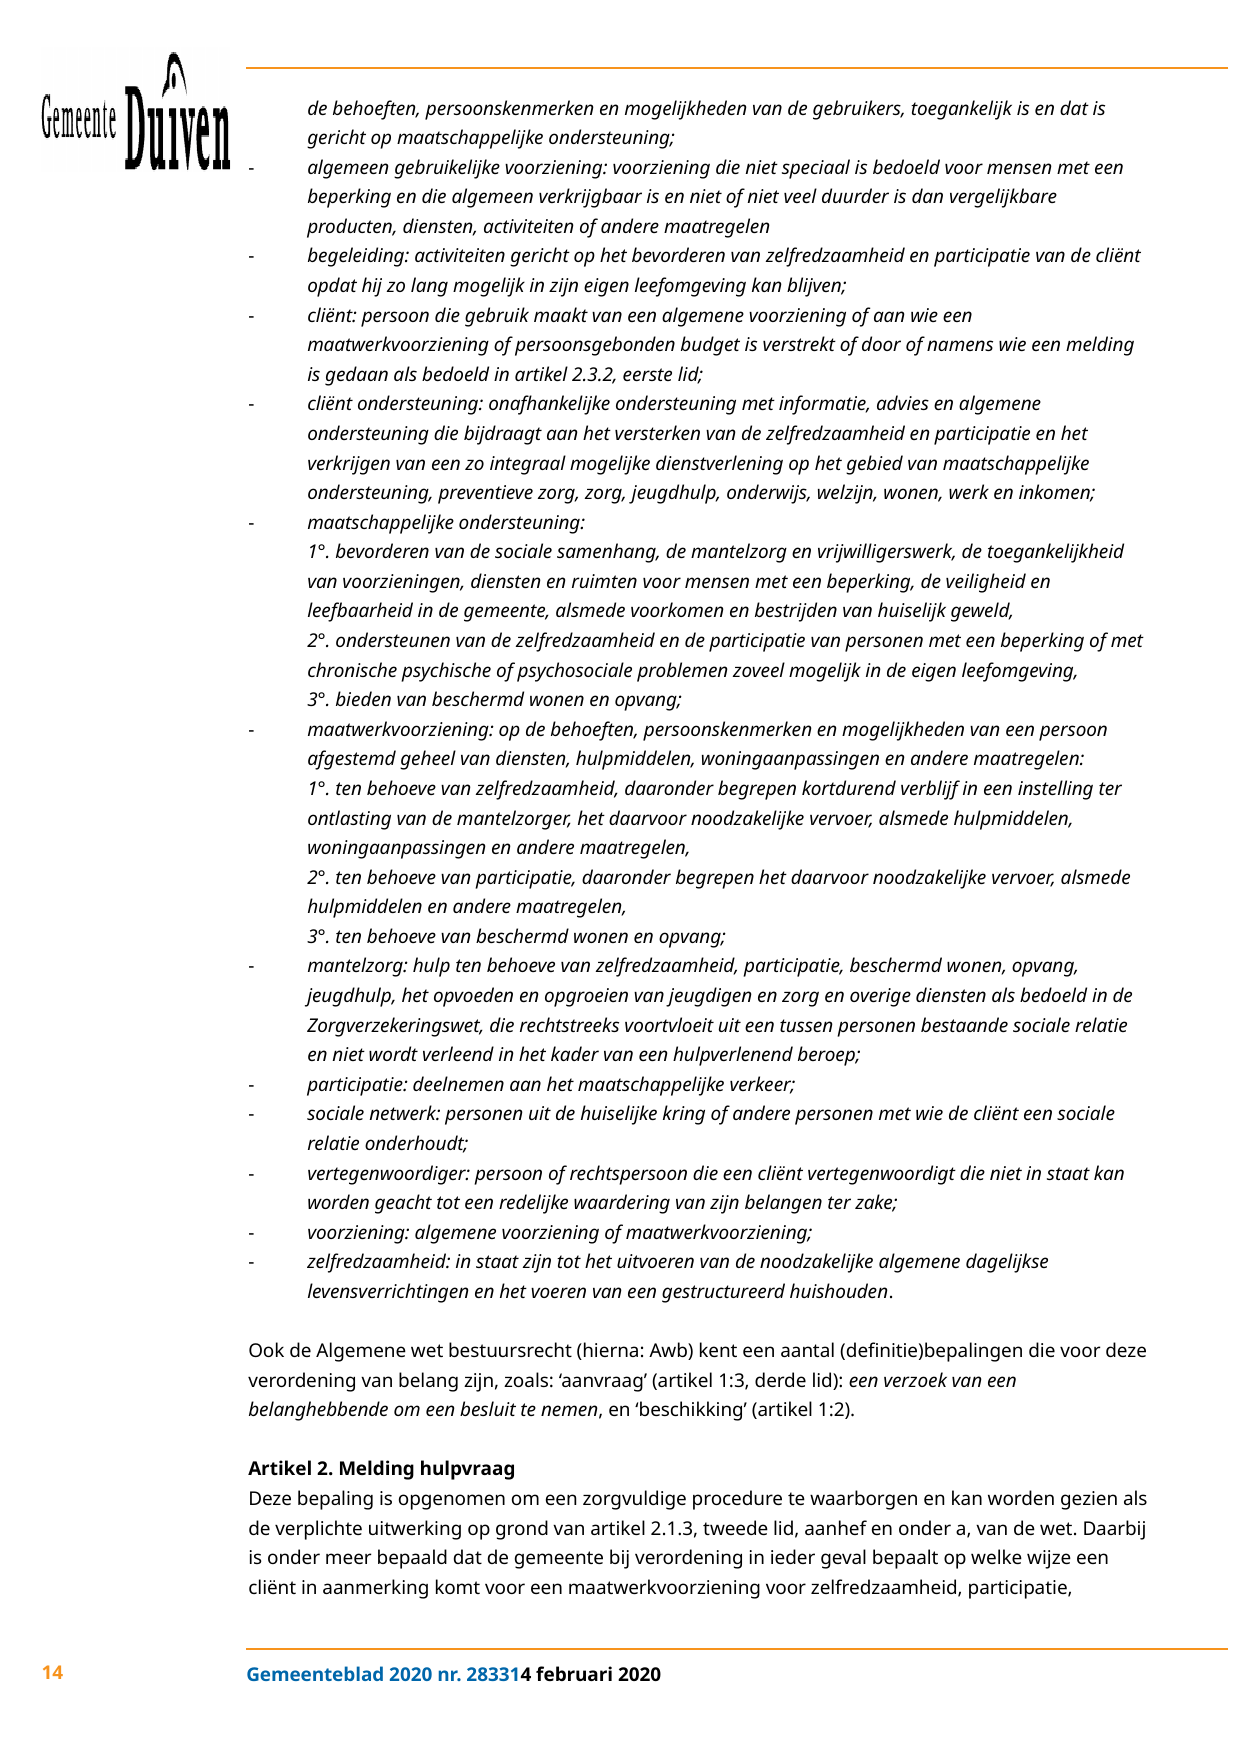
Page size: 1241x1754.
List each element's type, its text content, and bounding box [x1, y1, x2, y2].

list maatschappelijke ondersteuning: [248, 509, 1152, 535]
list cliënt: persoon die gebruik maakt van een algemene voorziening of aan wie een maatwerkvoorziening of persoonsgebonden budget is verstrekt of door of namens wie een melding is gedaan als bedoeld in artikel 2.3.2, eerste lid; [248, 302, 1152, 387]
list sociale netwerk: personen uit de huiselijke kring of andere personen met wie de cliënt een sociale relatie onderhoudt; [248, 1101, 1152, 1156]
list mantelzorg: hulp ten behoeve van zelfredzaamheid, participatie, beschermd wonen, opvang, jeugdhulp, het opvoeden en opgroeien van jeugdigen en zorg en overige diensten als bedoeld in de Zorgverzekeringswet, die rechtstreeks voortvloeit uit een tussen personen bestaande sociale relatie en niet wordt verleend in het kader van een hulpverlenend beroep; [248, 953, 1152, 1067]
list maatwerkvoorziening: op de behoeften, persoonskenmerken en mogelijkheden van een persoon afgestemd geheel van diensten, hulpmiddelen, woningaanpassingen en andere maatregelen: [248, 716, 1152, 771]
list algemeen gebruikelijke voorziening: voorziening die niet speciaal is bedoeld voor mensen met een beperking en die algemeen verkrijgbaar is en niet of niet veel duurder is dan vergelijkbare producten, diensten, activiteiten of andere maatregelen [248, 154, 1152, 239]
picture [41, 47, 231, 172]
list participatie: deelnemen aan het maatschappelijke verkeer; [248, 1071, 1152, 1097]
list voorziening: algemene voorziening of maatwerkvoorziening; [248, 1219, 1152, 1245]
list 1°. bevorderen van de sociale samenhang, de mantelzorg en vrijwilligerswerk, de toegankelijkheid van voorzieningen, diensten en ruimten voor mensen met een beperking, de veiligheid en leefbaarheid in de gemeente, alsmede voorkomen en bestrijden van huiselijk geweld, [248, 538, 1152, 623]
list begeleiding: activiteiten gericht op het bevorderen van zelfredzaamheid en participatie van de cliënt opdat hij zo lang mogelijk in zijn eigen leefomgeving kan blijven; [248, 243, 1152, 298]
list cliënt ondersteuning: onafhankelijke ondersteuning met informatie, advies en algemene ondersteuning die bijdraagt aan het versterken van de zelfredzaamheid en participatie en het verkrijgen van een zo integraal mogelijke dienstverlening op het gebied van maatschappelijke ondersteuning, preventieve zorg, zorg, jeugdhulp, onderwijs, welzijn, wonen, werk en inkomen; [248, 391, 1152, 505]
list 2°. ten behoeve van participatie, daaronder begrepen het daarvoor noodzakelijke vervoer, alsmede hulpmiddelen en andere maatregelen, [248, 864, 1152, 919]
list zelfredzaamheid: in staat zijn tot het uitvoeren van de noodzakelijke algemene dagelijkse levensverrichtingen en het voeren van een gestructureerd huishouden. [248, 1248, 1152, 1304]
list 2°. ondersteunen van de zelfredzaamheid en de participatie van personen met een beperking of met chronische psychische of psychosociale problemen zoveel mogelijk in de eigen leefomgeving, [248, 627, 1152, 683]
text Deze bepaling is opgenomen om een zorgvuldige procedure te waarborgen en kan worden gezien als de verplichte uitwerking op grond van artikel 2.1.3, tweede lid, aanhef en onder a, van de wet. Daarbij is onder meer bepaald dat de gemeente bij verordening in ieder geval bepaalt op welke wijze een cliënt in aanmerking komt voor een maatwerkvoorziening voor zelfredzaamheid, participatie, [248, 1485, 1152, 1600]
list 1°. ten behoeve van zelfredzaamheid, daaronder begrepen kortdurend verblijf in een instelling ter ontlasting van de mantelzorger, het daarvoor noodzakelijke vervoer, alsmede hulpmiddelen, woningaanpassingen en andere maatregelen, [248, 775, 1152, 860]
list de behoeften, persoonskenmerken en mogelijkheden van de gebruikers, toegankelijk is en dat is gericht op maatschappelijke ondersteuning; [248, 95, 1152, 150]
text Artikel 2. Melding hulpvraag [248, 1456, 1152, 1481]
text Ook de Algemene wet bestuursrecht (hierna: Awb) kent een aantal (definitie)bepalingen die voor deze verordening van belang zijn, zoals: ‘aanvraag’ (artikel 1:3, derde lid): een verzoek van een belanghebbende om een besluit te nemen, en ‘beschikking’ (artikel 1:2). [248, 1337, 1152, 1422]
list 3°. bieden van beschermd wonen en opvang; [248, 686, 1152, 712]
list 3°. ten behoeve van beschermd wonen en opvang; [248, 923, 1152, 949]
list vertegenwoordiger: persoon of rechtspersoon die een cliënt vertegenwoordigt die niet in staat kan worden geacht tot een redelijke waardering van zijn belangen ter zake; [248, 1160, 1152, 1215]
